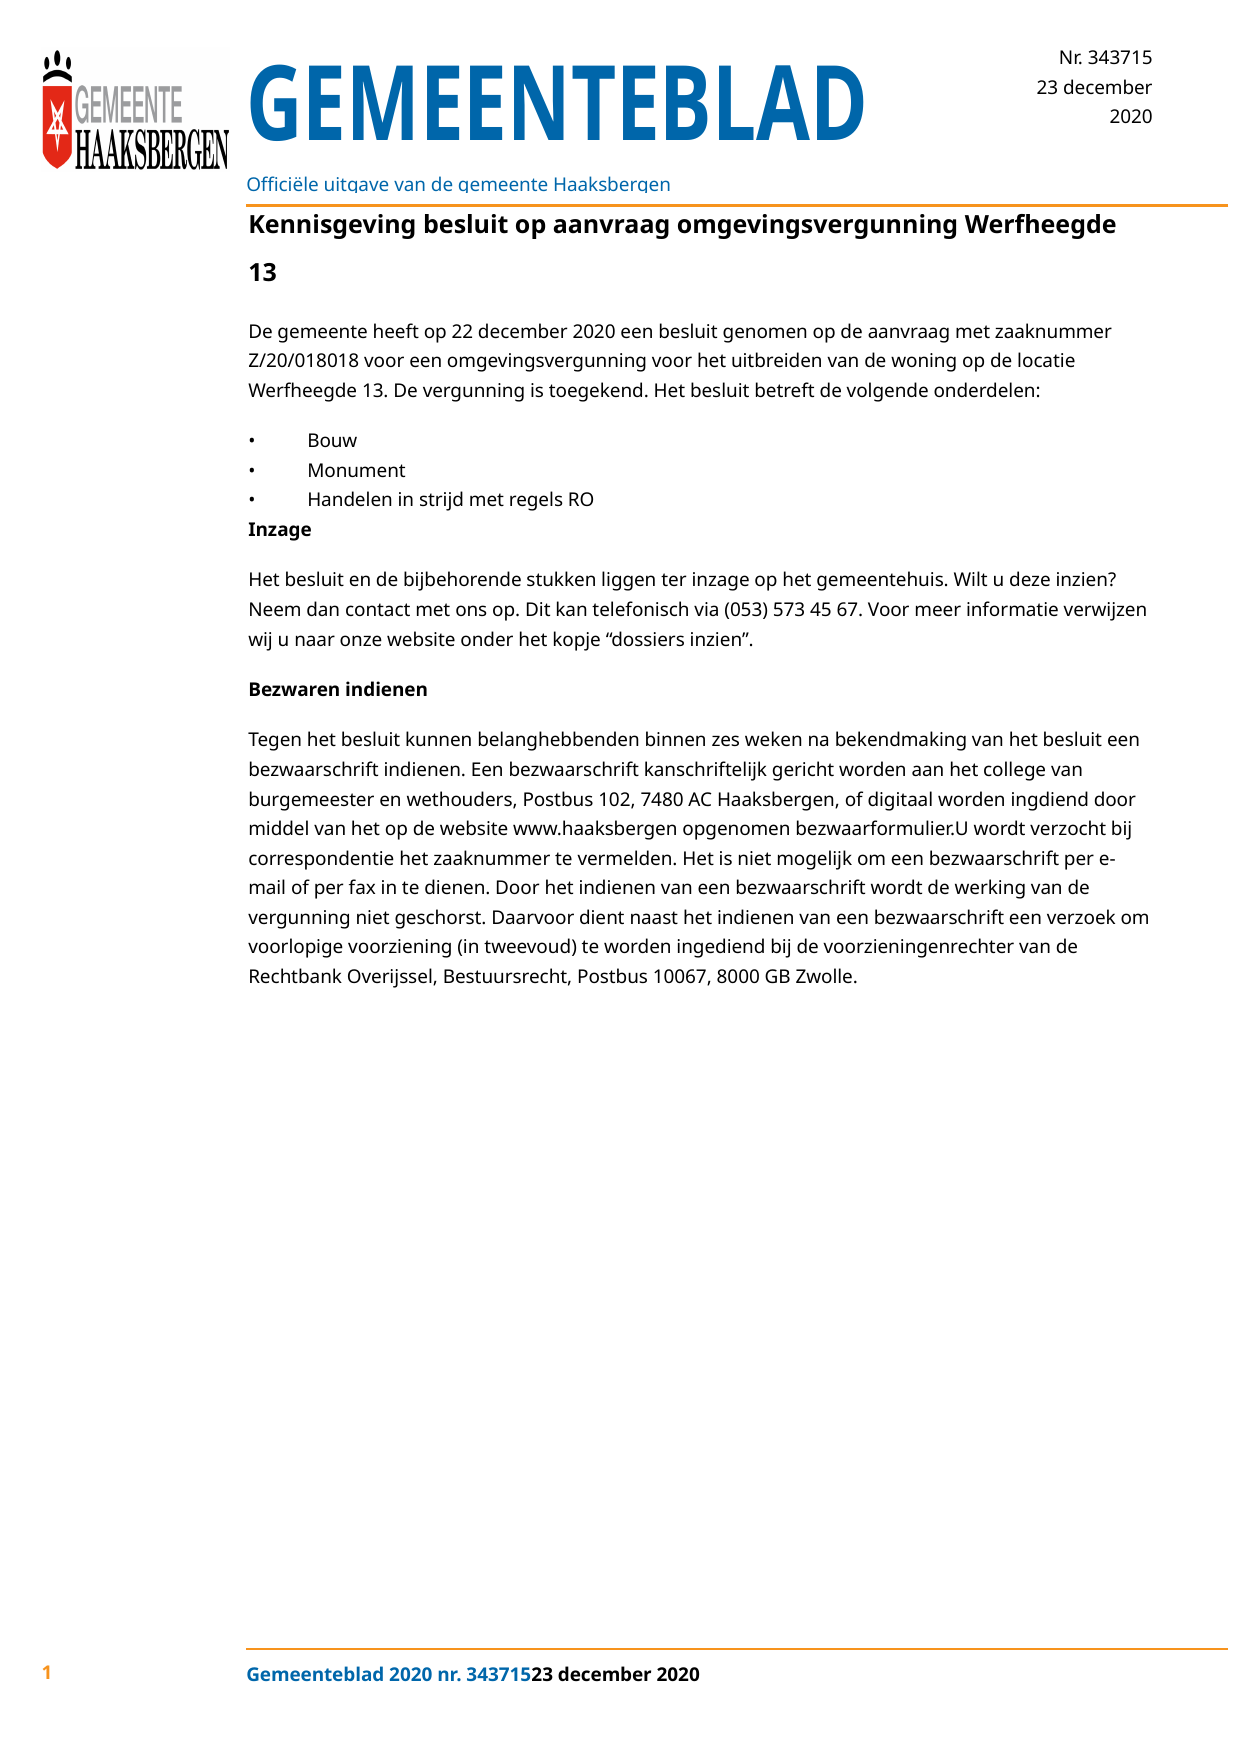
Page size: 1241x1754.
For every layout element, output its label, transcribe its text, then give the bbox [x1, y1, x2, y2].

text Inzage [248, 516, 1152, 542]
text Het besluit en de bijbehorende stukken liggen ter inzage op het gemeentehuis. Wilt u deze inzien? Neem dan contact met ons op. Dit kan telefonisch via (053) 573 45 67. Voor meer informatie verwijzen wij u naar onze website onder het kopje “dossiers inzien”. [248, 567, 1152, 652]
text Tegen het besluit kunnen belanghebbenden binnen zes weken na bekendmaking van het besluit een bezwaarschrift indienen. Een bezwaarschrift kanschriftelijk gericht worden aan het college van burgemeester en wethouders, Postbus 102, 7480 AC Haaksbergen, of digitaal worden ingdiend door middel van het op de website www.haaksbergen opgenomen bezwaarformulier.U wordt verzocht bij correspondentie het zaaknummer te vermelden. Het is niet mogelijk om een bezwaarschrift per e-mail of per fax in te dienen. Door het indienen van een bezwaarschrift wordt de werking van de vergunning niet geschorst. Daarvoor dient naast het indienen van een bezwaarschrift een verzoek om voorlopige voorziening (in tweevoud) te worden ingediend bij de voorzieningenrechter van de Rechtbank Overijssel, Bestuursrecht, Postbus 10067, 8000 GB Zwolle. [248, 727, 1152, 989]
text Kennisgeving besluit op aanvraag omgevingsvergunning Werfheegde 13 [248, 207, 1152, 288]
text De gemeente heeft op 22 december 2020 een besluit genomen op de aanvraag met zaaknummer Z/20/018018 voor een omgevingsvergunning voor het uitbreiden van de woning op de locatie Werfheegde 13. De vergunning is toegekend. Het besluit betreft de volgende onderdelen: [248, 318, 1152, 403]
list Bouw [248, 427, 1152, 453]
picture [41, 47, 231, 172]
text Bezwaren indienen [248, 676, 1152, 702]
list Monument [248, 457, 1152, 483]
list Handelen in strijd met regels RO [248, 487, 1152, 512]
